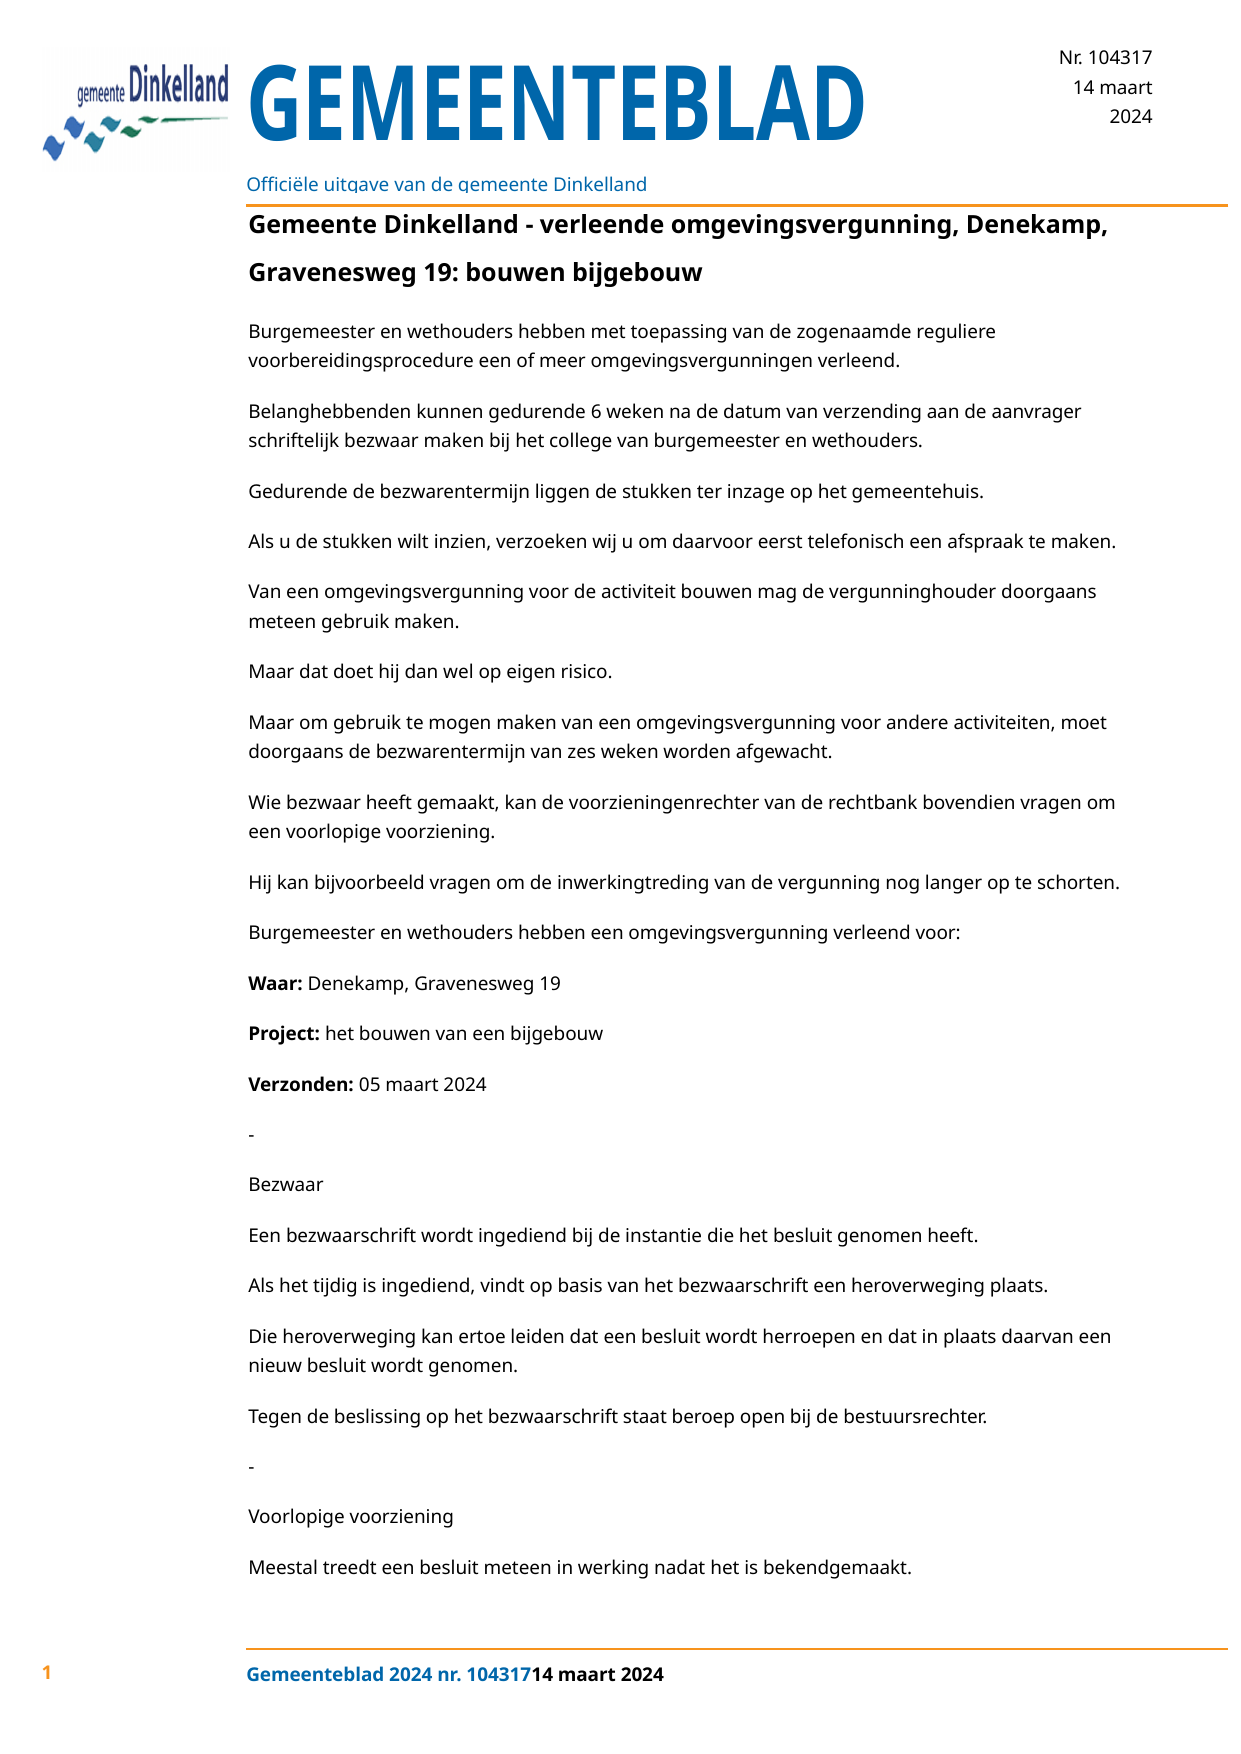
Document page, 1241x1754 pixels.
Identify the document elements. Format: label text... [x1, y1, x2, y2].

text Wie bezwaar heeft gemaakt, kan de voorzieningenrechter van de rechtbank bovendien vragen om een voorlopige voorziening. [248, 789, 1152, 844]
text Tegen de beslissing op het bezwaarschrift staat beroep open bij de bestuursrechter. [248, 1403, 1152, 1429]
text Die heroverweging kan ertoe leiden dat een besluit wordt herroepen en dat in plaats daarvan een nieuw besluit wordt genomen. [248, 1323, 1152, 1378]
text Een bezwaarschrift wordt ingediend bij de instantie die het besluit genomen heeft. [248, 1222, 1152, 1248]
text Verzonden: 05 maart 2024 [248, 1071, 1152, 1097]
text Hij kan bijvoorbeeld vragen om de inwerkingtreding van de vergunning nog langer op te schorten. [248, 869, 1152, 895]
text Van een omgevingsvergunning voor de activiteit bouwen mag de vergunninghouder doorgaans meteen gebruik maken. [248, 579, 1152, 634]
text Gedurende de bezwarentermijn liggen de stukken ter inzage op het gemeentehuis. [248, 478, 1152, 504]
text Waar: Denekamp, Gravenesweg 19 [248, 970, 1152, 996]
text Meestal treedt een besluit meteen in werking nadat het is bekendgemaakt. [248, 1554, 1152, 1580]
text Als u de stukken wilt inzien, verzoeken wij u om daarvoor eerst telefonisch een afspraak te maken. [248, 528, 1152, 554]
text Voorlopige voorziening [248, 1504, 1152, 1529]
text Burgemeester en wethouders hebben een omgevingsvergunning verleend voor: [248, 919, 1152, 945]
text Burgemeester en wethouders hebben met toepassing van de zogenaamde reguliere voorbereidingsprocedure een of meer omgevingsvergunningen verleend. [248, 318, 1152, 373]
text - [248, 1121, 1152, 1147]
text - [248, 1453, 1152, 1479]
text Maar dat doet hij dan wel op eigen risico. [248, 659, 1152, 684]
picture [41, 47, 231, 172]
text Als het tijdig is ingediend, vindt op basis van het bezwaarschrift een heroverweging plaats. [248, 1272, 1152, 1298]
text Bezwaar [248, 1172, 1152, 1197]
text Project: het bouwen van een bijgebouw [248, 1020, 1152, 1046]
text Belanghebbenden kunnen gedurende 6 weken na de datum van verzending aan de aanvrager schriftelijk bezwaar maken bij het college van burgemeester en wethouders. [248, 398, 1152, 453]
text Maar om gebruik te mogen maken van een omgevingsvergunning voor andere activiteiten, moet doorgaans de bezwarentermijn van zes weken worden afgewacht. [248, 709, 1152, 764]
text Gemeente Dinkelland - verleende omgevingsvergunning, Denekamp, Gravenesweg 19: bouwen bijgebouw [248, 207, 1152, 288]
